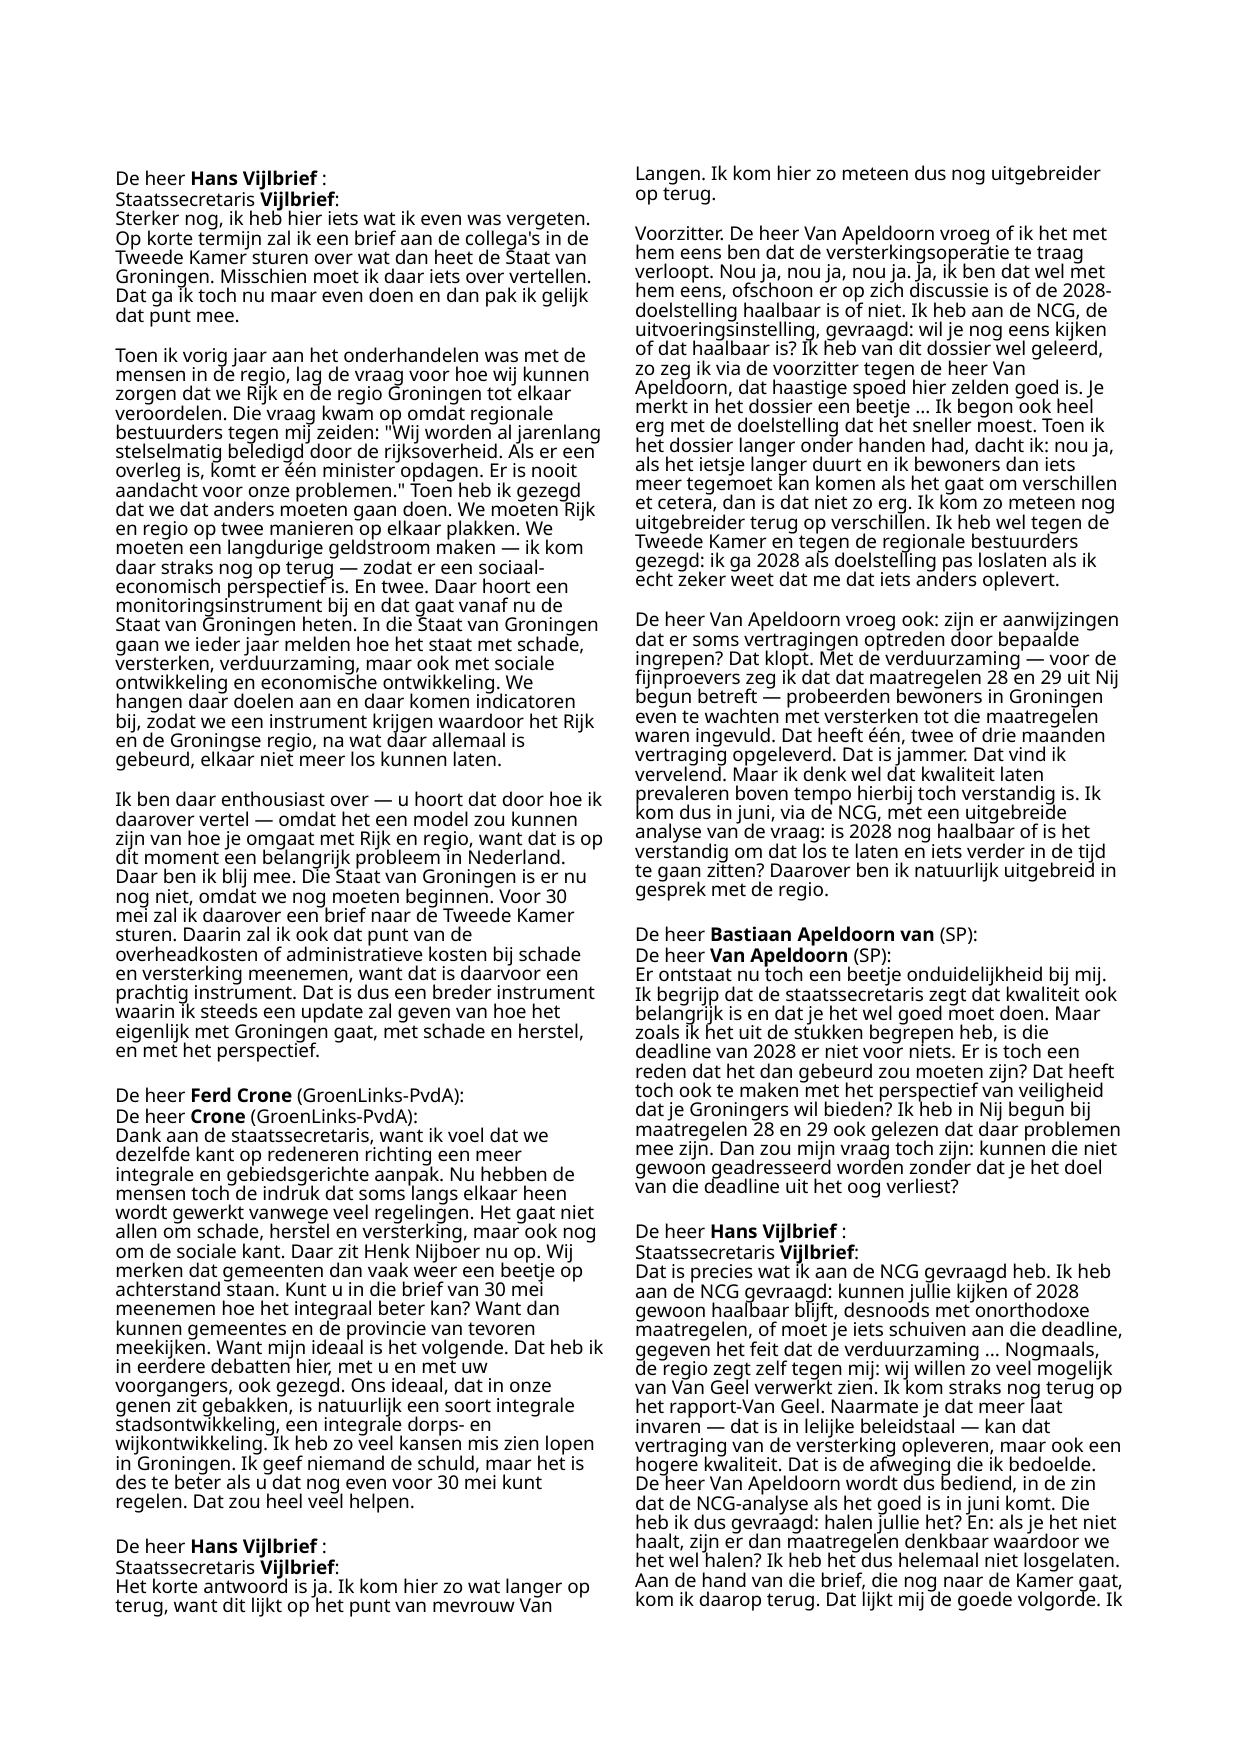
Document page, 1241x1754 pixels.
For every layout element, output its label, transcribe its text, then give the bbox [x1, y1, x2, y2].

text Staatssecretaris Vijlbrief: [115, 1559, 605, 1578]
text De heer Van Apeldoorn vroeg ook: zijn er aanwijzingen dat er soms vertragingen optreden door bepaalde ingrepen? Dat klopt. Met de verduurzaming — voor de fijnproevers zeg ik dat dat maatregelen 28 en 29 uit Nij begun betreft — probeerden bewoners in Groningen even te wachten met versterken tot die maatregelen waren ingevuld. Dat heeft één, twee of drie maanden vertraging opgeleverd. Dat is jammer. Dat vind ik vervelend. Maar ik denk wel dat kwaliteit laten prevaleren boven tempo hierbij toch verstandig is. Ik kom dus in juni, via de NCG, met een uitgebreide analyse van de vraag: is 2028 nog haalbaar of is het verstandig om dat los te laten en iets verder in de tijd te gaan zitten? Daarover ben ik natuurlijk uitgebreid in gesprek met de regio. [635, 611, 1125, 901]
text Dank aan de staatssecretaris, want ik voel dat we dezelfde kant op redeneren richting een meer integrale en gebiedsgerichte aanpak. Nu hebben de mensen toch de indruk dat soms langs elkaar heen wordt gewerkt vanwege veel regelingen. Het gaat niet allen om schade, herstel en versterking, maar ook nog om de sociale kant. Daar zit Henk Nijboer nu op. Wij merken dat gemeenten dan vaak weer een beetje op achterstand staan. Kunt u in die brief van 30 mei meenemen hoe het integraal beter kan? Want dan kunnen gemeentes en de provincie van tevoren meekijken. Want mijn ideaal is het volgende. Dat heb ik in eerdere debatten hier, met u en met uw voorgangers, ook gezegd. Ons ideaal, dat in onze genen zit gebakken, is natuurlijk een soort integrale stadsontwikkeling, een integrale dorps- en wijkontwikkeling. Ik heb zo veel kansen mis zien lopen in Groningen. Ik geef niemand de schuld, maar het is des te beter als u dat nog even voor 30 mei kunt regelen. Dat zou heel veel helpen. [115, 1127, 605, 1512]
text Dat is precies wat ik aan de NCG gevraagd heb. Ik heb aan de NCG gevraagd: kunnen jullie kijken of 2028 gewoon haalbaar blijft, desnoods met onorthodoxe maatregelen, of moet je iets schuiven aan die deadline, gegeven het feit dat de verduurzaming ... Nogmaals, de regio zegt zelf tegen mij: wij willen zo veel mogelijk van Van Geel verwerkt zien. Ik kom straks nog terug op het rapport-Van Geel. Naarmate je dat meer laat invaren — dat is in lelijke beleidstaal — kan dat vertraging van de versterking opleveren, maar ook een hogere kwaliteit. Dat is de afweging die ik bedoelde. De heer Van Apeldoorn wordt dus bediend, in de zin dat de NCG-analyse als het goed is in juni komt. Die heb ik dus gevraagd: halen jullie het? En: als je het niet haalt, zijn er dan maatregelen denkbaar waardoor we het wel halen? Ik heb het dus helemaal niet losgelaten. Aan de hand van die brief, die nog naar de Kamer gaat, kom ik daarop terug. Dat lijkt mij de goede volgorde. Ik [635, 1263, 1125, 1610]
text Sterker nog, ik heb hier iets wat ik even was vergeten. Op korte termijn zal ik een brief aan de collega's in de Tweede Kamer sturen over wat dan heet de Staat van Groningen. Misschien moet ik daar iets over vertellen. Dat ga ik toch nu maar even doen en dan pak ik gelijk dat punt mee. [115, 210, 605, 326]
text De heer Crone (GroenLinks-PvdA): [115, 1108, 605, 1127]
text De heer Bastiaan Apeldoorn van (SP): [635, 921, 1125, 947]
text Staatssecretaris Vijlbrief: [635, 1244, 1125, 1263]
text De heer Hans Vijlbrief : [635, 1218, 1125, 1244]
text De heer Van Apeldoorn (SP): [635, 947, 1125, 966]
text De heer Hans Vijlbrief : [115, 1533, 605, 1559]
text Voorzitter. De heer Van Apeldoorn vroeg of ik het met hem eens ben dat de versterkingsoperatie te traag verloopt. Nou ja, nou ja, nou ja. Ja, ik ben dat wel met hem eens, ofschoon er op zich discussie is of de 2028-doelstelling haalbaar is of niet. Ik heb aan de NCG, de uitvoeringsinstelling, gevraagd: wil je nog eens kijken of dat haalbaar is? Ik heb van dit dossier wel geleerd, zo zeg ik via de voorzitter tegen de heer Van Apeldoorn, dat haastige spoed hier zelden goed is. Je merkt in het dossier een beetje ... Ik begon ook heel erg met de doelstelling dat het sneller moest. Toen ik het dossier langer onder handen had, dacht ik: nou ja, als het ietsje langer duurt en ik bewoners dan iets meer tegemoet kan komen als het gaat om verschillen et cetera, dan is dat niet zo erg. Ik kom zo meteen nog uitgebreider terug op verschillen. Ik heb wel tegen de Tweede Kamer en tegen de regionale bestuurders gezegd: ik ga 2028 als doelstelling pas loslaten als ik echt zeker weet dat me dat iets anders oplevert. [635, 224, 1125, 591]
text Toen ik vorig jaar aan het onderhandelen was met de mensen in de regio, lag de vraag voor hoe wij kunnen zorgen dat we Rijk en de regio Groningen tot elkaar veroordelen. Die vraag kwam op omdat regionale bestuurders tegen mij zeiden: "Wij worden al jarenlang stelselmatig beledigd door de rijksoverheid. Als er een overleg is, komt er één minister opdagen. Er is nooit aandacht voor onze problemen." Toen heb ik gezegd dat we dat anders moeten gaan doen. We moeten Rijk en regio op twee manieren op elkaar plakken. We moeten een langdurige geldstroom maken — ik kom daar straks nog op terug — zodat er een sociaal-economisch perspectief is. En twee. Daar hoort een monitoringsinstrument bij en dat gaat vanaf nu de Staat van Groningen heten. In die Staat van Groningen gaan we ieder jaar melden hoe het staat met schade, versterken, verduurzaming, maar ook met sociale ontwikkeling en economische ontwikkeling. We hangen daar doelen aan en daar komen indicatoren bij, zodat we een instrument krijgen waardoor het Rijk en de Groningse regio, na wat daar allemaal is gebeurd, elkaar niet meer los kunnen laten. [115, 347, 605, 771]
text Het korte antwoord is ja. Ik kom hier zo wat langer op terug, want dit lijkt op het punt van mevrouw Van [115, 1578, 605, 1617]
text Langen. Ik kom hier zo meteen dus nog uitgebreider op terug. [635, 165, 1125, 204]
text Er ontstaat nu toch een beetje onduidelijkheid bij mij. Ik begrijp dat de staatssecretaris zegt dat kwaliteit ook belangrijk is en dat je het wel goed moet doen. Maar zoals ik het uit de stukken begrepen heb, is die deadline van 2028 er niet voor niets. Er is toch een reden dat het dan gebeurd zou moeten zijn? Dat heeft toch ook te maken met het perspectief van veiligheid dat je Groningers wil bieden? Ik heb in Nij begun bij maatregelen 28 en 29 ook gelezen dat daar problemen mee zijn. Dan zou mijn vraag toch zijn: kunnen die niet gewoon geadresseerd worden zonder dat je het doel van die deadline uit het oog verliest? [635, 966, 1125, 1198]
text Staatssecretaris Vijlbrief: [115, 191, 605, 210]
text De heer Hans Vijlbrief : [115, 165, 605, 191]
text De heer Ferd Crone (GroenLinks-PvdA): [115, 1082, 605, 1108]
text Ik ben daar enthousiast over — u hoort dat door hoe ik daarover vertel — omdat het een model zou kunnen zijn van hoe je omgaat met Rijk en regio, want dat is op dit moment een belangrijk probleem in Nederland. Daar ben ik blij mee. Die Staat van Groningen is er nu nog niet, omdat we nog moeten beginnen. Voor 30 mei zal ik daarover een brief naar de Tweede Kamer sturen. Daarin zal ik ook dat punt van de overheadkosten of administratieve kosten bij schade en versterking meenemen, want dat is daarvoor een prachtig instrument. Dat is dus een breder instrument waarin ik steeds een update zal geven van hoe het eigenlijk met Groningen gaat, met schade en herstel, en met het perspectief. [115, 791, 605, 1061]
